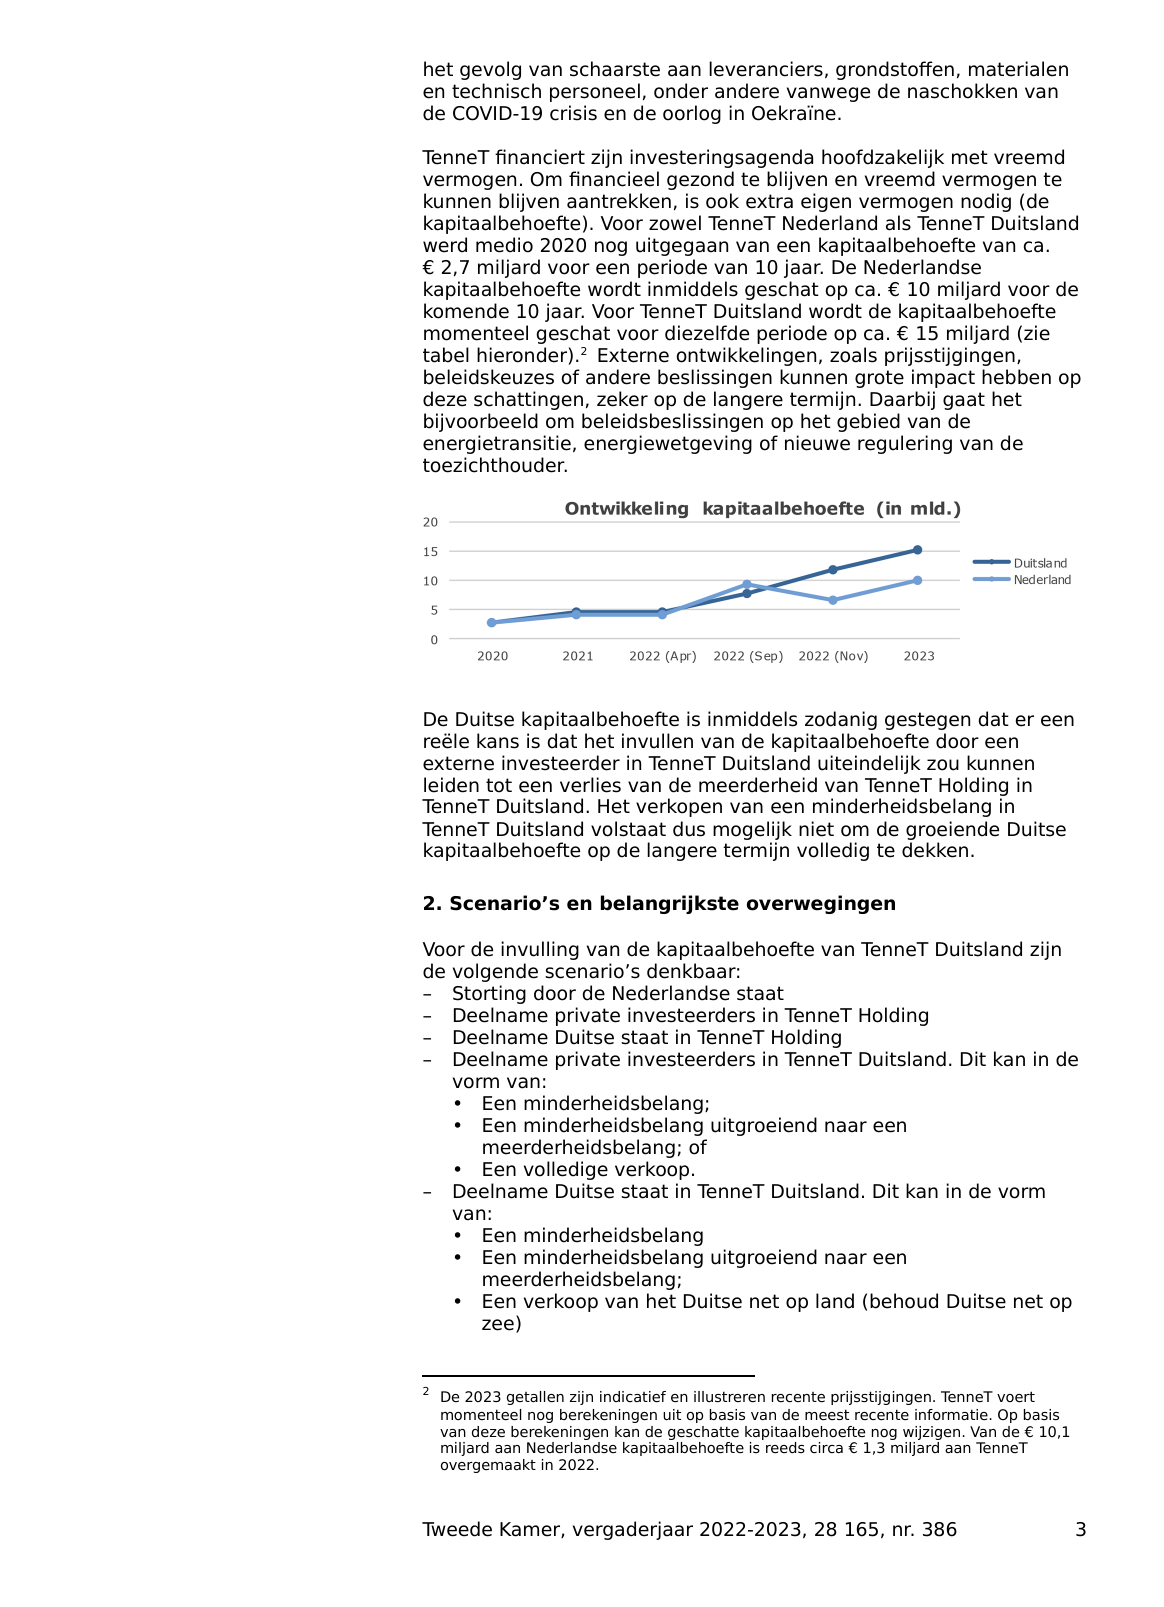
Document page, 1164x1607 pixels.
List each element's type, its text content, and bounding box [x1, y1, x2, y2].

text • Een minderheidsbelang uitgroeiend naar een meerderheidsbelang; of [452, 1115, 1087, 1159]
text • Een minderheidsbelang uitgroeiend naar een meerderheidsbelang; [452, 1247, 1087, 1291]
text TenneT financiert zijn investeringsagenda hoofdzakelijk met vreemd vermogen. Om financieel gezond te blijven en vreemd vermogen te kunnen blijven aantrekken, is ook extra eigen vermogen nodig (de kapitaalbehoefte). Voor zowel TenneT Nederland als TenneT Duitsland werd medio 2020 nog uitgegaan van een kapitaalbehoefte van ca. € 2,7 miljard voor een periode van 10 jaar. De Nederlandse kapitaalbehoefte wordt inmiddels geschat op ca. € 10 miljard voor de komende 10 jaar. Voor TenneT Duitsland wordt de kapitaalbehoefte momenteel geschat voor diezelfde periode op ca. € 15 miljard (zie tabel hieronder). Externe ontwikkelingen, zoals prijsstijgingen, beleidskeuzes of andere beslissingen kunnen grote impact hebben op deze schattingen, zeker op de langere termijn. Daarbij gaat het bijvoorbeeld om beleidsbeslissingen op het gebied van de energietransitie, energiewetgeving of nieuwe regulering van de toezichthouder. [422, 147, 1087, 477]
subtitle 2. Scenario’s en belangrijkste overwegingen [422, 892, 1087, 914]
text – Deelname Duitse staat in TenneT Duitsland. Dit kan in de vorm van: [422, 1181, 1087, 1225]
text • Een verkoop van het Duitse net op land (behoud Duitse net op zee) [452, 1291, 1087, 1335]
text • Een minderheidsbelang; [452, 1093, 1087, 1115]
text het gevolg van schaarste aan leveranciers, grondstoffen, materialen en technisch personeel, onder andere vanwege de naschokken van de COVID-19 crisis en de oorlog in Oekraïne. [422, 59, 1087, 125]
text • Een minderheidsbelang [452, 1225, 1087, 1247]
text Voor de invulling van de kapitaalbehoefte van TenneT Duitsland zijn de volgende scenario’s denkbaar: [422, 939, 1087, 983]
text De 2023 getallen zijn indicatief en illustreren recente prijsstijgingen. TenneT voert momenteel nog berekeningen uit op basis van de meest recente informatie. Op basis van deze berekeningen kan de geschatte kapitaalbehoefte nog wijzigen. Van de € 10,1 miljard aan Nederlandse kapitaalbehoefte is reeds circa € 1,3 miljard aan TenneT overgemaakt in 2022. [422, 1385, 1087, 1474]
text – Storting door de Nederlandse staat [422, 983, 1087, 1005]
picture [422, 499, 1072, 665]
text – Deelname private investeerders in TenneT Holding [422, 1005, 1087, 1027]
text De Duitse kapitaalbehoefte is inmiddels zodanig gestegen dat er een reële kans is dat het invullen van de kapitaalbehoefte door een externe investeerder in TenneT Duitsland uiteindelijk zou kunnen leiden tot een verlies van de meerderheid van TenneT Holding in TenneT Duitsland. Het verkopen van een minderheidsbelang in TenneT Duitsland volstaat dus mogelijk niet om de groeiende Duitse kapitaalbehoefte op de langere termijn volledig te dekken. [422, 708, 1087, 862]
text • Een volledige verkoop. [452, 1159, 1087, 1181]
text – Deelname Duitse staat in TenneT Holding [422, 1027, 1087, 1049]
text – Deelname private investeerders in TenneT Duitsland. Dit kan in de vorm van: [422, 1049, 1087, 1093]
